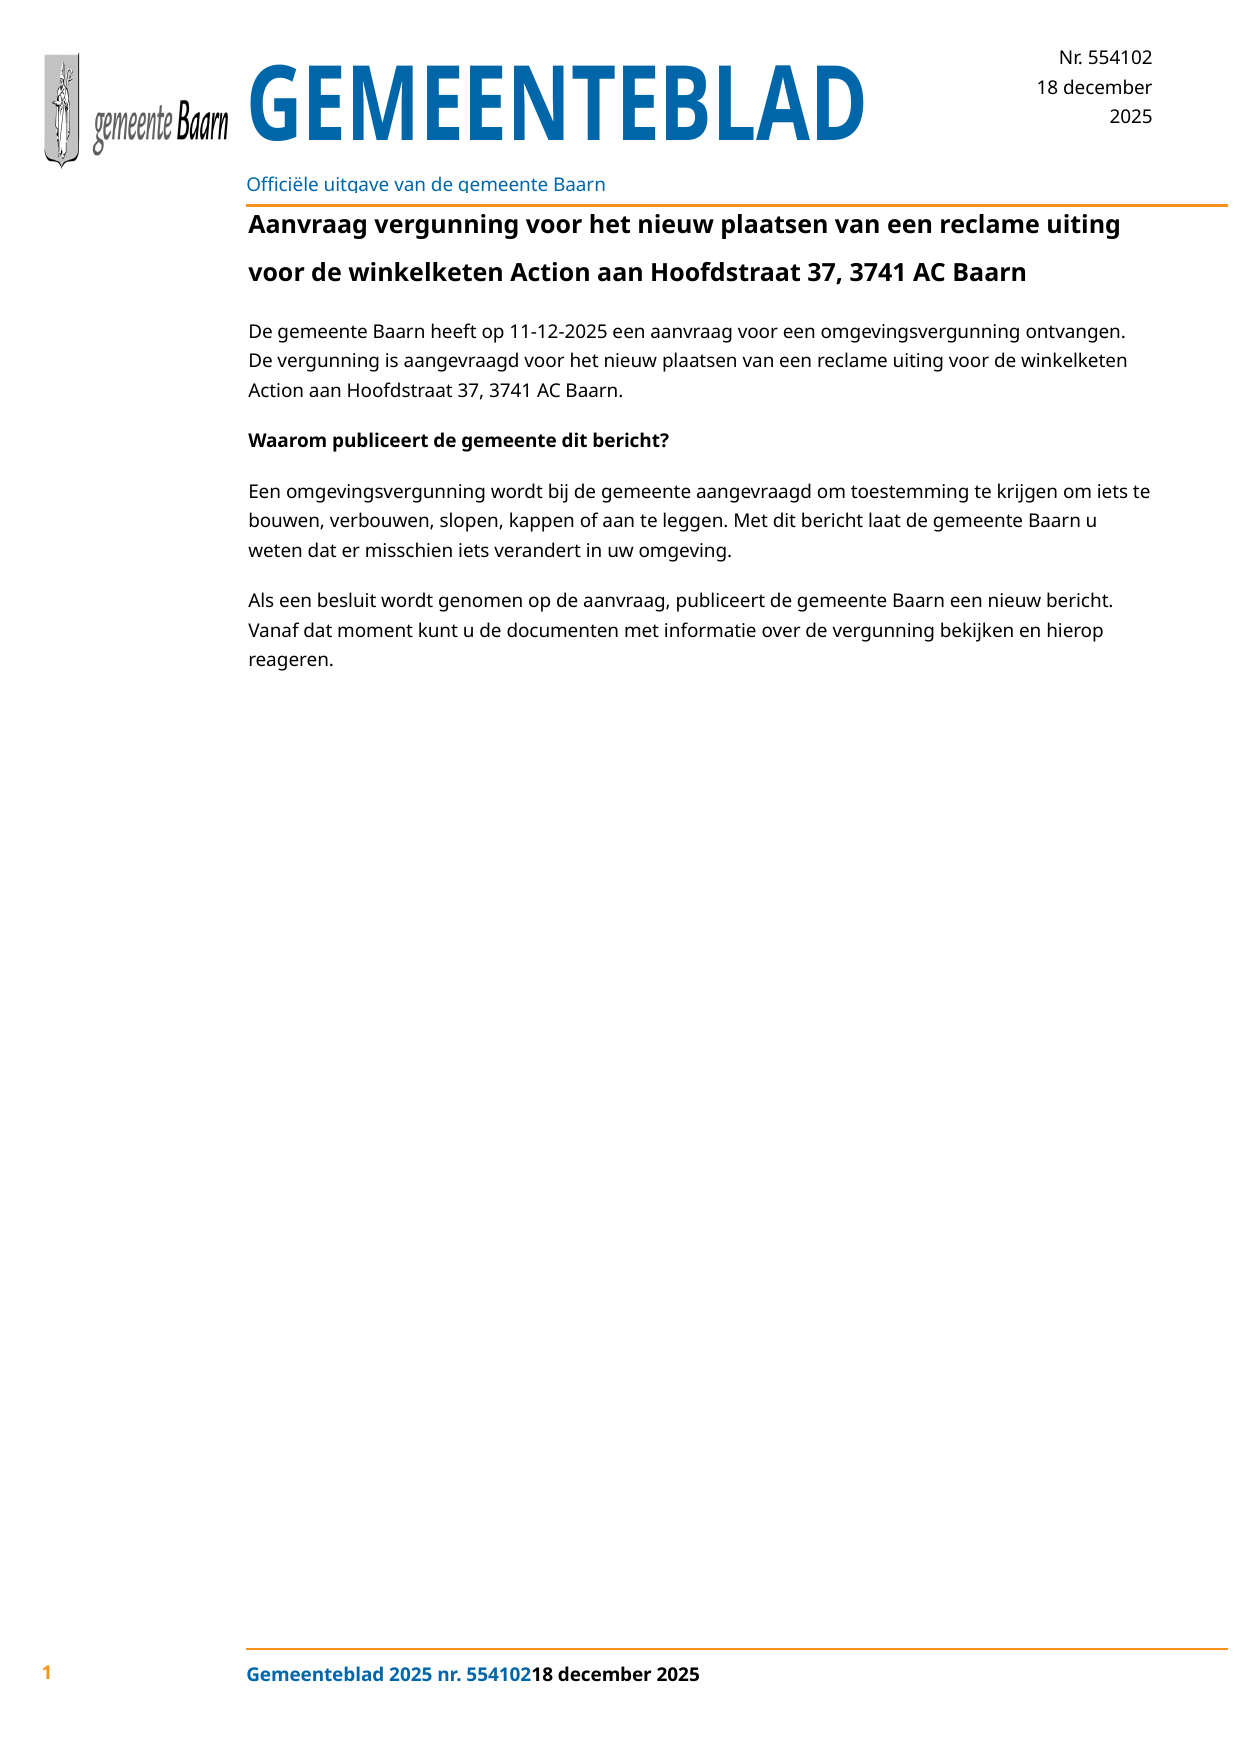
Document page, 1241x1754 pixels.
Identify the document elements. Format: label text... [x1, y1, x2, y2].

text Een omgevingsvergunning wordt bij de gemeente aangevraagd om toestemming te krijgen om iets te bouwen, verbouwen, slopen, kappen of aan te leggen. Met dit bericht laat de gemeente Baarn u weten dat er misschien iets verandert in uw omgeving. [248, 478, 1152, 563]
text De gemeente Baarn heeft op 11-12-2025 een aanvraag voor een omgevingsvergunning ontvangen. De vergunning is aangevraagd voor het nieuw plaatsen van een reclame uiting voor de winkelketen Action aan Hoofdstraat 37, 3741 AC Baarn. [248, 318, 1152, 403]
text Waarom publiceert de gemeente dit bericht? [248, 427, 1152, 453]
text Aanvraag vergunning voor het nieuw plaatsen van een reclame uiting voor de winkelketen Action aan Hoofdstraat 37, 3741 AC Baarn [248, 207, 1152, 288]
text Als een besluit wordt genomen op de aanvraag, publiceert de gemeente Baarn een nieuw bericht. Vanaf dat moment kunt u de documenten met informatie over de vergunning bekijken en hierop reageren. [248, 587, 1152, 672]
picture [41, 47, 231, 172]
